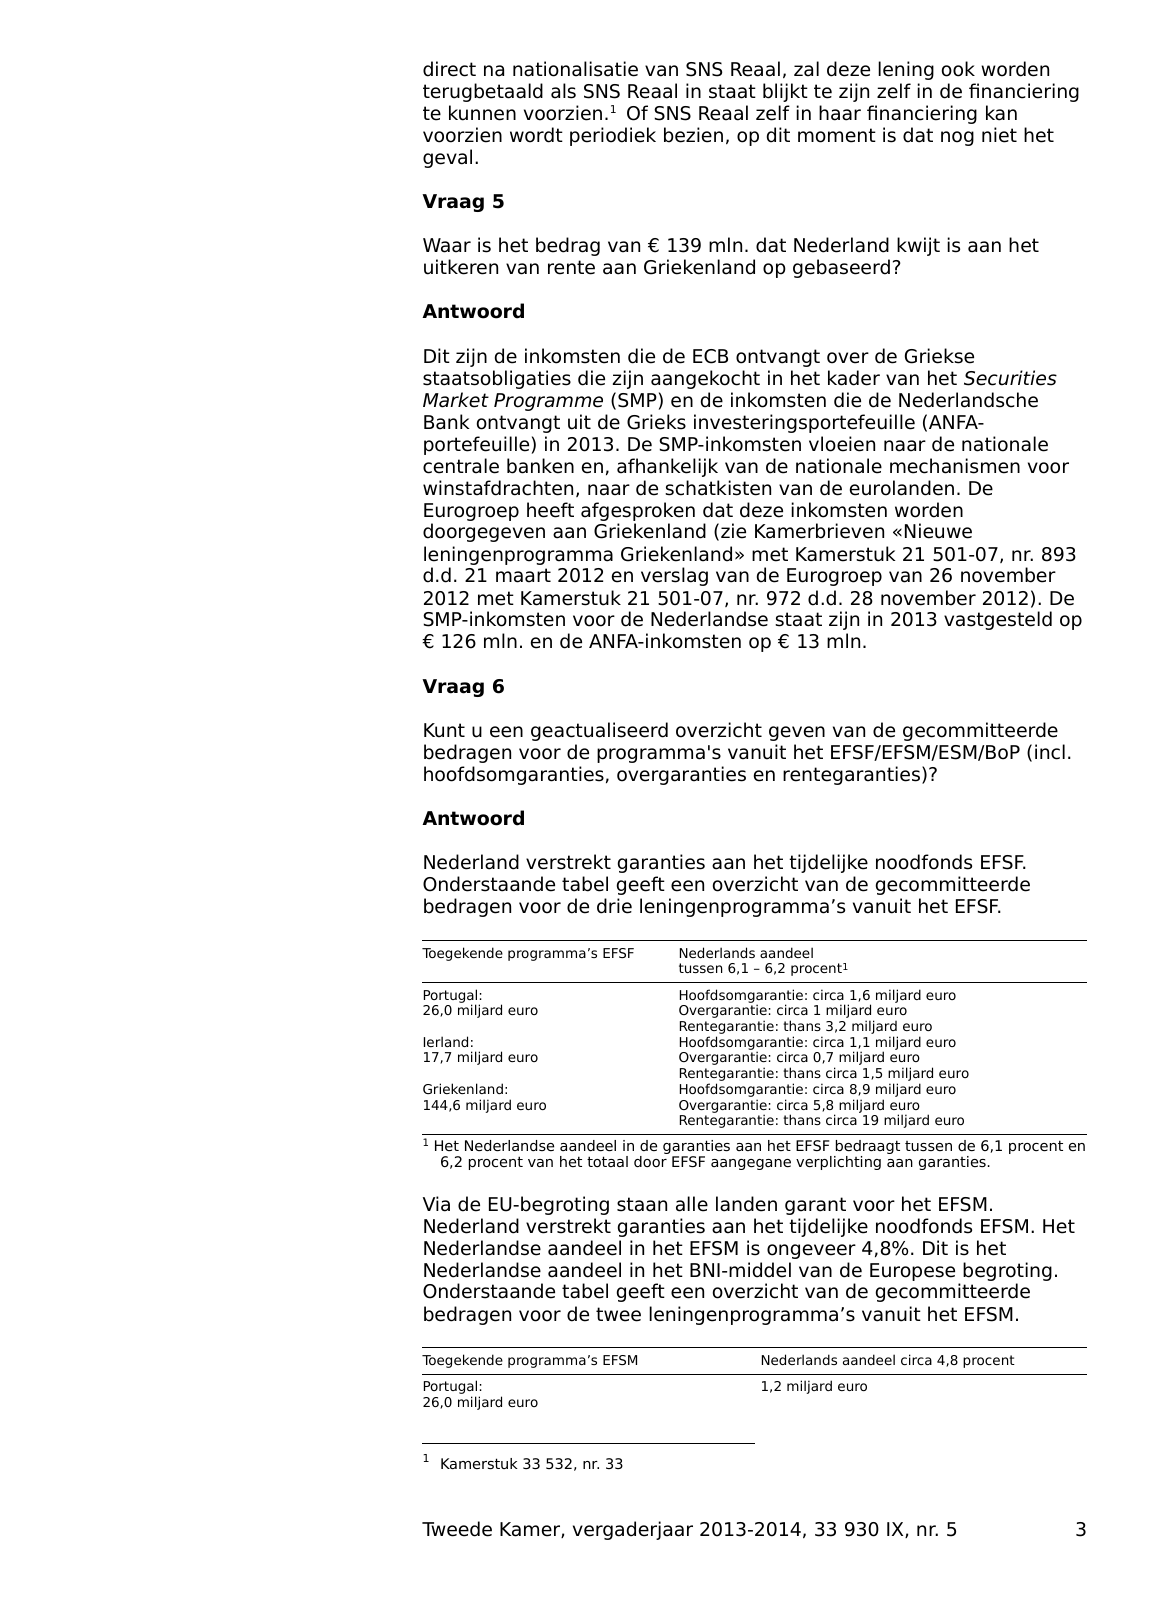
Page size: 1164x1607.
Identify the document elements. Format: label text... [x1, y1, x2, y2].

text Via de EU-begroting staan alle landen garant voor het EFSM. Nederland verstrekt garanties aan het tijdelijke noodfonds EFSM. Het Nederlandse aandeel in het EFSM is ongeveer 4,8%. Dit is het Nederlandse aandeel in het BNI-middel van de Europese begroting. Onderstaande tabel geeft een overzicht van de gecommitteerde bedragen voor de twee leningenprogramma’s vanuit het EFSM. [422, 1193, 1087, 1325]
text direct na nationalisatie van SNS Reaal, zal deze lening ook worden terugbetaald als SNS Reaal in staat blijkt te zijn zelf in de financiering te kunnen voorzien. Of SNS Reaal zelf in haar financiering kan voorzien wordt periodiek bezien, op dit moment is dat nog niet het geval. [422, 59, 1087, 169]
table_cell Griekenland: 144,6 miljard euro [422, 1082, 672, 1134]
text Dit zijn de inkomsten die de ECB ontvangt over de Griekse staatsobligaties die zijn aangekocht in het kader van het Securities Market Programme (SMP) en de inkomsten die de Nederlandsche Bank ontvangt uit de Grieks investeringsportefeuille (ANFA-portefeuille) in 2013. De SMP-inkomsten vloeien naar de nationale centrale banken en, afhankelijk van de nationale mechanismen voor winstafdrachten, naar de schatkisten van de eurolanden. De Eurogroep heeft afgesproken dat deze inkomsten worden doorgegeven aan Griekenland (zie Kamerbrieven «Nieuwe leningenprogramma Griekenland» met Kamerstuk 21 501-07, nr. 893 d.d. 21 maart 2012 en verslag van de Eurogroep van 26 november 2012 met Kamerstuk 21 501-07, nr. 972 d.d. 28 november 2012). De SMP-inkomsten voor de Nederlandse staat zijn in 2013 vastgesteld op € 126 mln. en de ANFA-inkomsten op € 13 mln. [422, 346, 1087, 653]
text Nederland verstrekt garanties aan het tijdelijke noodfonds EFSF. Onderstaande tabel geeft een overzicht van de gecommitteerde bedragen voor de drie leningenprogramma’s vanuit het EFSF. [422, 852, 1087, 918]
table_cell 1,2 miljard euro [754, 1375, 1087, 1411]
table_cell Ierland: 17,7 miljard euro [422, 1035, 672, 1082]
table_cell Hoofdsomgarantie: circa 1,6 miljard euro Overgarantie: circa 1 miljard euro Rentegarantie: thans 3,2 miljard euro [673, 983, 1087, 1034]
subtitle Vraag 5 [422, 191, 1087, 213]
table_header Nederlands aandeel tussen 6,1 – 6,2 procent1 [673, 941, 1087, 982]
subtitle Vraag 6 [422, 676, 1087, 697]
table_cell Hoofdsomgarantie: circa 1,1 miljard euro Overgarantie: circa 0,7 miljard euro Rentegarantie: thans circa 1,5 miljard euro [673, 1035, 1087, 1082]
table_cell 1 Het Nederlandse aandeel in de garanties aan het EFSF bedraagt tussen de 6,1 procent en 6,2 procent van het totaal door EFSF aangegane verplichting aan garanties. [422, 1135, 1087, 1171]
table_header Toegekende programma’s EFSM [422, 1348, 754, 1373]
table_cell Portugal: 26,0 miljard euro [422, 983, 672, 1034]
text Waar is het bedrag van € 139 mln. dat Nederland kwijt is aan het uitkeren van rente aan Griekenland op gebaseerd? [422, 235, 1087, 279]
table_header Nederlands aandeel circa 4,8 procent [754, 1348, 1087, 1373]
text Kunt u een geactualiseerd overzicht geven van de gecommitteerde bedragen voor de programma's vanuit het EFSF/EFSM/ESM/BoP (incl. hoofdsomgaranties, overgaranties en rentegaranties)? [422, 720, 1087, 786]
subtitle Antwoord [422, 808, 1087, 830]
table_cell Portugal: 26,0 miljard euro [422, 1375, 754, 1411]
text Kamerstuk 33 532, nr. 33 [422, 1452, 1087, 1474]
subtitle Antwoord [422, 301, 1087, 323]
table_cell Hoofdsomgarantie: circa 8,9 miljard euro Overgarantie: circa 5,8 miljard euro Rentegarantie: thans circa 19 miljard euro [673, 1082, 1087, 1134]
table_header Toegekende programma’s EFSF [422, 941, 672, 982]
